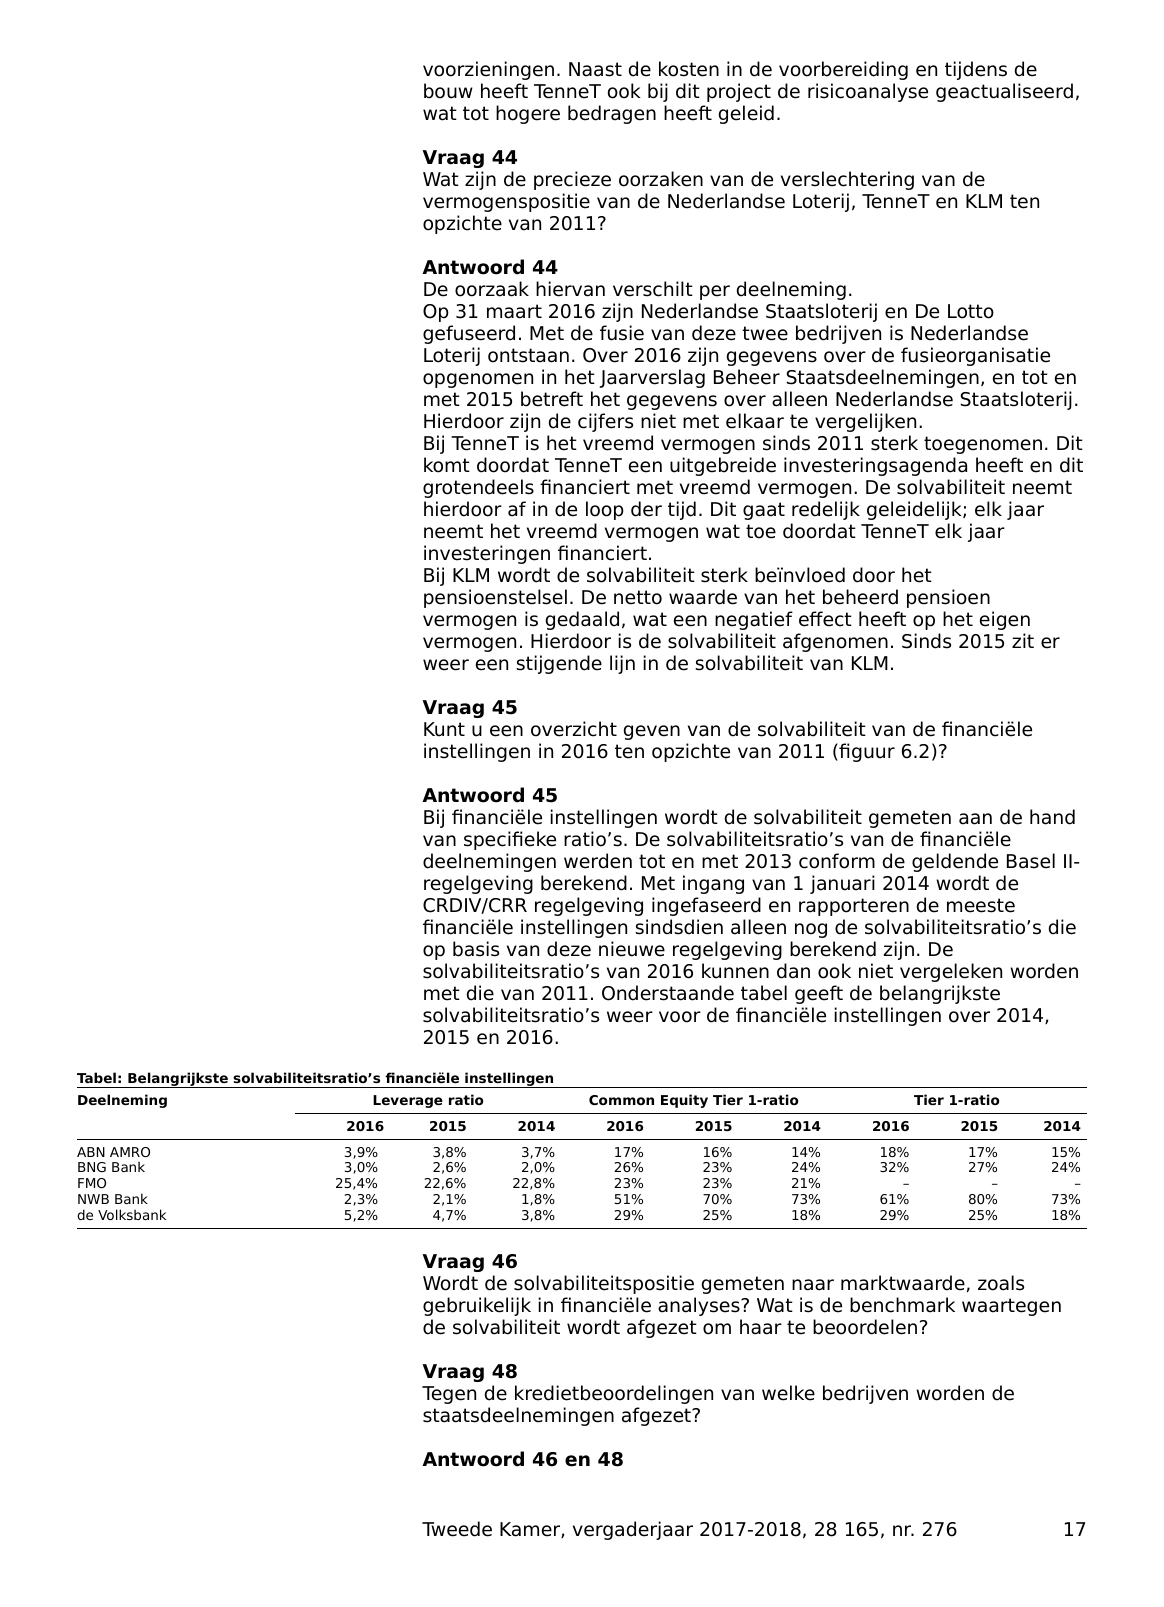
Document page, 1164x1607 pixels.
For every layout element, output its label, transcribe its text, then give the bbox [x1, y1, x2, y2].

table_cell 18% [738, 1208, 827, 1228]
table_cell 17% [915, 1140, 1004, 1160]
table_cell 2014 [738, 1114, 827, 1139]
table_cell Deelneming [77, 1088, 295, 1139]
table_cell ABN AMRO [77, 1140, 295, 1160]
text Antwoord 44 [422, 257, 1087, 279]
table_cell 23% [650, 1176, 738, 1192]
table_cell 27% [915, 1160, 1004, 1176]
table_cell 32% [827, 1160, 915, 1176]
table_cell Leverage ratio [295, 1088, 561, 1113]
text Wordt de solvabiliteitspositie gemeten naar marktwaarde, zoals gebruikelijk in financiële analyses? Wat is de benchmark waartegen de solvabiliteit wordt afgezet om haar te beoordelen? [422, 1273, 1087, 1339]
table_cell de Volksbank [77, 1208, 295, 1228]
table_cell 25% [650, 1208, 738, 1228]
text De oorzaak hiervan verschilt per deelneming. [422, 279, 1087, 301]
text voorzieningen. Naast de kosten in de voorbereiding en tijdens de bouw heeft TenneT ook bij dit project de risicoanalyse geactualiseerd, wat tot hogere bedragen heeft geleid. [422, 59, 1087, 125]
text Kunt u een overzicht geven van de solvabiliteit van de financiële instellingen in 2016 ten opzichte van 2011 (figuur 6.2)? [422, 719, 1087, 763]
table_cell 25% [915, 1208, 1004, 1228]
table_cell 2015 [915, 1114, 1004, 1139]
table_cell 25,4% [295, 1176, 384, 1192]
table_cell 61% [827, 1192, 915, 1207]
table_cell NWB Bank [77, 1192, 295, 1207]
text Bij TenneT is het vreemd vermogen sinds 2011 sterk toegenomen. Dit komt doordat TenneT een uitgebreide investeringsagenda heeft en dit grotendeels financiert met vreemd vermogen. De solvabiliteit neemt hierdoor af in de loop der tijd. Dit gaat redelijk geleidelijk; elk jaar neemt het vreemd vermogen wat toe doordat TenneT elk jaar investeringen financiert. [422, 433, 1087, 565]
table_cell 24% [738, 1160, 827, 1176]
table_cell BNG Bank [77, 1160, 295, 1176]
table_cell 17% [561, 1140, 649, 1160]
table_cell 23% [561, 1176, 649, 1192]
table_cell 73% [738, 1192, 827, 1207]
text Vraag 48 [422, 1361, 1087, 1383]
table_cell 2016 [561, 1114, 649, 1139]
table_cell 2014 [1004, 1114, 1087, 1139]
table_cell 18% [1004, 1208, 1087, 1228]
table_cell 2,3% [295, 1192, 384, 1207]
table_cell 2016 [827, 1114, 915, 1139]
table_cell 2016 [295, 1114, 384, 1139]
table_cell – [915, 1176, 1004, 1192]
text Vraag 46 [422, 1251, 1087, 1273]
text Wat zijn de precieze oorzaken van de verslechtering van de vermogenspositie van de Nederlandse Loterij, TenneT en KLM ten opzichte van 2011? [422, 169, 1087, 235]
text Vraag 44 [422, 147, 1087, 169]
table_cell 22,6% [384, 1176, 472, 1192]
table_cell 51% [561, 1192, 649, 1207]
text Tegen de kredietbeoordelingen van welke bedrijven worden de staatsdeelnemingen afgezet? [422, 1383, 1087, 1427]
text Bij KLM wordt de solvabiliteit sterk beïnvloed door het pensioenstelsel. De netto waarde van het beheerd pensioen vermogen is gedaald, wat een negatief effect heeft op het eigen vermogen. Hierdoor is de solvabiliteit afgenomen. Sinds 2015 zit er weer een stijgende lijn in de solvabiliteit van KLM. [422, 565, 1087, 675]
table_cell 3,0% [295, 1160, 384, 1176]
table_cell 2,1% [384, 1192, 472, 1207]
table_cell – [827, 1176, 915, 1192]
table_cell Tier 1-ratio [827, 1088, 1087, 1113]
table_header Tabel: Belangrijkste solvabiliteitsratio’s financiële instellingen [77, 1071, 1087, 1087]
table_cell 2015 [384, 1114, 472, 1139]
table_cell 70% [650, 1192, 738, 1207]
table_cell 3,8% [384, 1140, 472, 1160]
table_cell 73% [1004, 1192, 1087, 1207]
table_cell 16% [650, 1140, 738, 1160]
table_cell 1,8% [473, 1192, 561, 1207]
table_cell 26% [561, 1160, 649, 1176]
text Vraag 45 [422, 697, 1087, 719]
table_cell 14% [738, 1140, 827, 1160]
table_cell 3,7% [473, 1140, 561, 1160]
table_cell 18% [827, 1140, 915, 1160]
table_cell 2014 [473, 1114, 561, 1139]
table_cell 3,8% [473, 1208, 561, 1228]
table_cell 29% [561, 1208, 649, 1228]
table_cell 15% [1004, 1140, 1087, 1160]
table_cell 29% [827, 1208, 915, 1228]
table_cell 5,2% [295, 1208, 384, 1228]
text Antwoord 46 en 48 [422, 1449, 1087, 1471]
table_cell FMO [77, 1176, 295, 1192]
table_cell – [1004, 1176, 1087, 1192]
table_cell 2,0% [473, 1160, 561, 1176]
table_cell 24% [1004, 1160, 1087, 1176]
table_cell 22,8% [473, 1176, 561, 1192]
table_cell 23% [650, 1160, 738, 1176]
table_cell 2,6% [384, 1160, 472, 1176]
table_cell 3,9% [295, 1140, 384, 1160]
table_cell 4,7% [384, 1208, 472, 1228]
table_cell 21% [738, 1176, 827, 1192]
text Antwoord 45 [422, 785, 1087, 807]
text Bij financiële instellingen wordt de solvabiliteit gemeten aan de hand van specifieke ratio’s. De solvabiliteitsratio’s van de financiële deelnemingen werden tot en met 2013 conform de geldende Basel II-regelgeving berekend. Met ingang van 1 januari 2014 wordt de CRDIV/CRR regelgeving ingefaseerd en rapporteren de meeste financiële instellingen sindsdien alleen nog de solvabiliteitsratio’s die op basis van deze nieuwe regelgeving berekend zijn. De solvabiliteitsratio’s van 2016 kunnen dan ook niet vergeleken worden met die van 2011. Onderstaande tabel geeft de belangrijkste solvabiliteitsratio’s weer voor de financiële instellingen over 2014, 2015 en 2016. [422, 807, 1087, 1049]
table_cell Common Equity Tier 1-ratio [561, 1088, 827, 1113]
table_cell 80% [915, 1192, 1004, 1207]
table_cell 2015 [650, 1114, 738, 1139]
text Op 31 maart 2016 zijn Nederlandse Staatsloterij en De Lotto gefuseerd. Met de fusie van deze twee bedrijven is Nederlandse Loterij ontstaan. Over 2016 zijn gegevens over de fusieorganisatie opgenomen in het Jaarverslag Beheer Staatsdeelnemingen, en tot en met 2015 betreft het gegevens over alleen Nederlandse Staatsloterij. Hierdoor zijn de cijfers niet met elkaar te vergelijken. [422, 301, 1087, 433]
